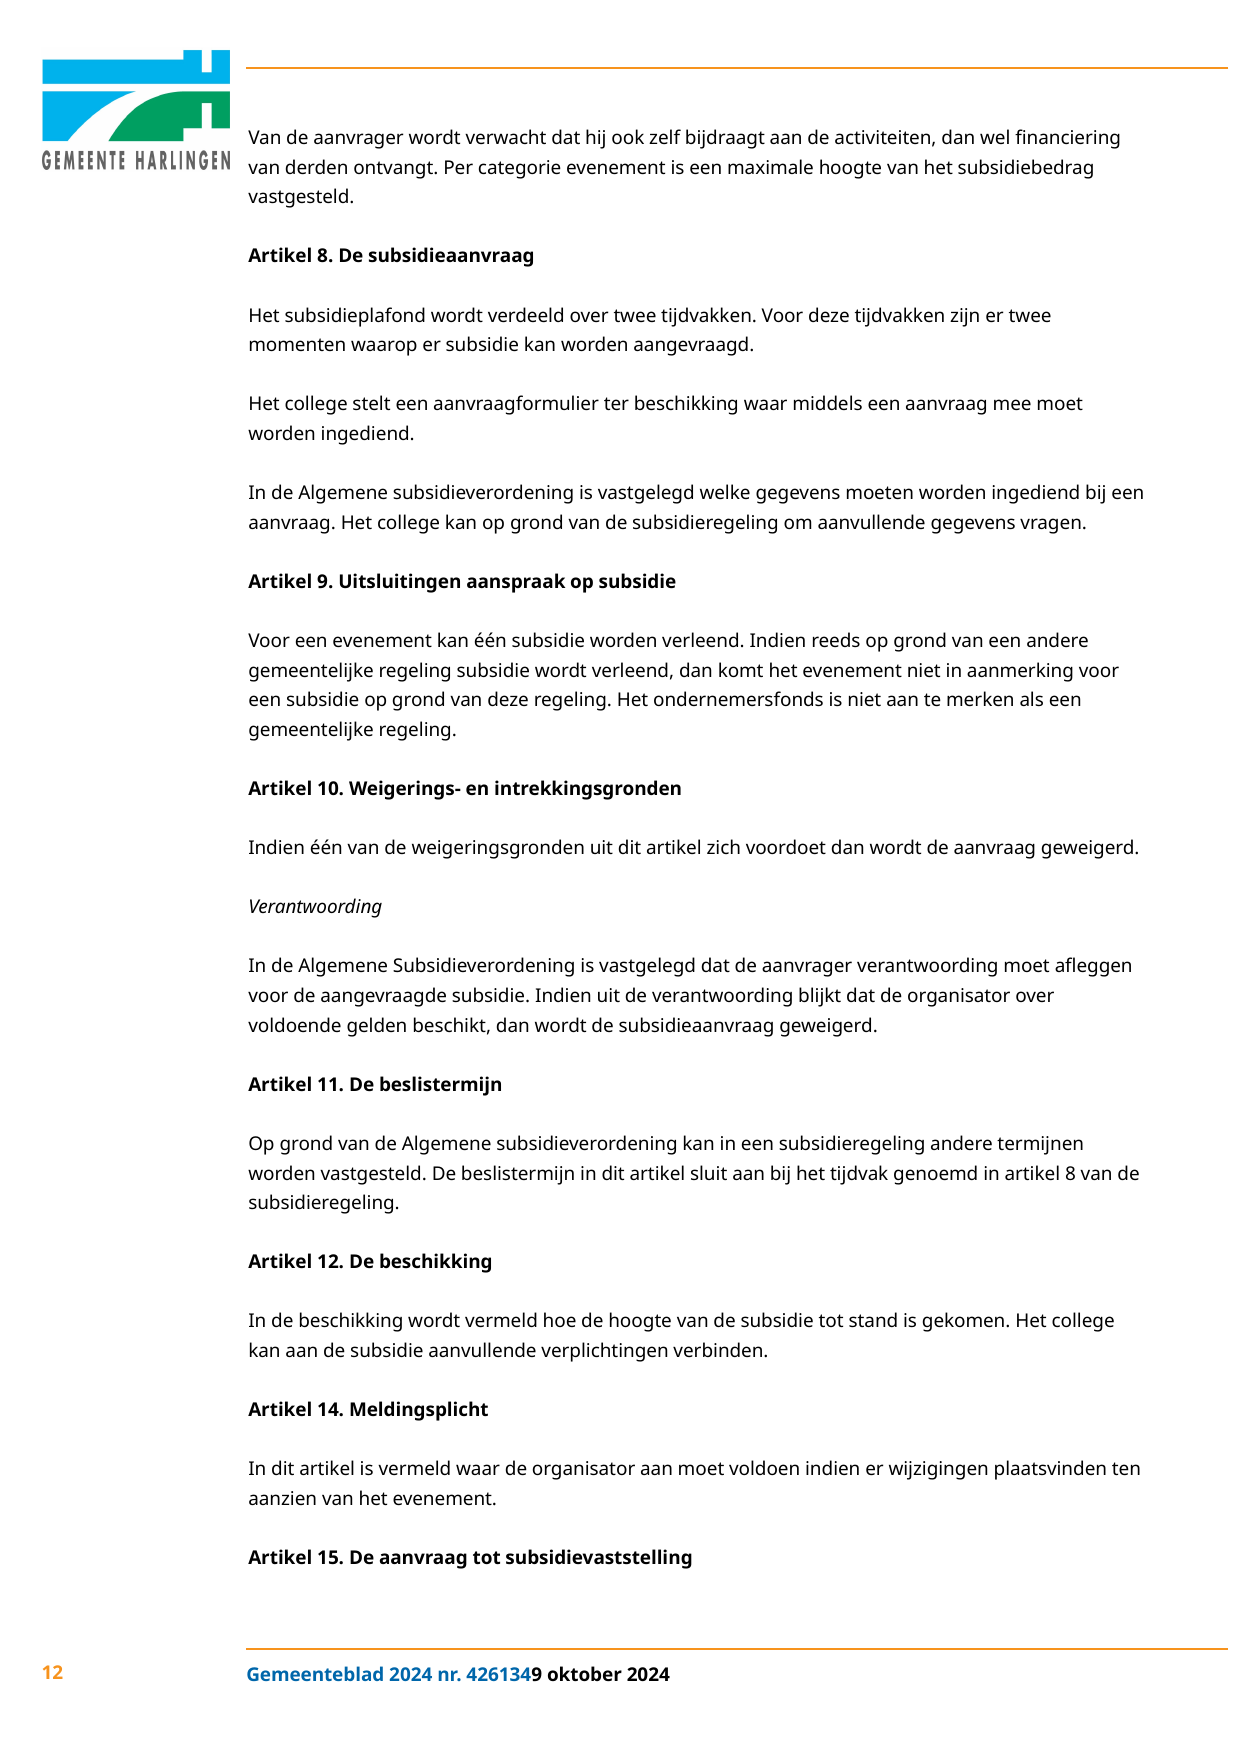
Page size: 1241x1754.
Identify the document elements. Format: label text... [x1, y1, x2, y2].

text Artikel 11. De beslistermijn [248, 1071, 1152, 1097]
text Van de aanvrager wordt verwacht dat hij ook zelf bijdraagt aan de activiteiten, dan wel financiering van derden ontvangt. Per categorie evenement is een maximale hoogte van het subsidiebedrag vastgesteld. [248, 124, 1152, 209]
text In dit artikel is vermeld waar de organisator aan moet voldoen indien er wijzigingen plaatsvinden ten aanzien van het evenement. [248, 1456, 1152, 1511]
text In de Algemene subsidieverordening is vastgelegd welke gegevens moeten worden ingediend bij een aanvraag. Het college kan op grond van de subsidieregeling om aanvullende gegevens vragen. [248, 479, 1152, 535]
text Artikel 15. De aanvraag tot subsidievaststelling [248, 1544, 1152, 1570]
text Artikel 8. De subsidieaanvraag [248, 243, 1152, 268]
text Het subsidieplafond wordt verdeeld over twee tijdvakken. Voor deze tijdvakken zijn er twee momenten waarop er subsidie kan worden aangevraagd. [248, 302, 1152, 357]
text Het college stelt een aanvraagformulier ter beschikking waar middels een aanvraag mee moet worden ingediend. [248, 391, 1152, 446]
text Artikel 14. Meldingsplicht [248, 1396, 1152, 1422]
text Voor een evenement kan één subsidie worden verleend. Indien reeds op grond van een andere gemeentelijke regeling subsidie wordt verleend, dan komt het evenement niet in aanmerking voor een subsidie op grond van deze regeling. Het ondernemersfonds is niet aan te merken als een gemeentelijke regeling. [248, 627, 1152, 742]
text In de beschikking wordt vermeld hoe de hoogte van de subsidie tot stand is gekomen. Het college kan aan de subsidie aanvullende verplichtingen verbinden. [248, 1308, 1152, 1363]
text Artikel 12. De beschikking [248, 1248, 1152, 1274]
picture [41, 47, 231, 172]
text Indien één van de weigeringsgronden uit dit artikel zich voordoet dan wordt de aanvraag geweigerd. [248, 834, 1152, 860]
text Op grond van de Algemene subsidieverordening kan in een subsidieregeling andere termijnen worden vastgesteld. De beslistermijn in dit artikel sluit aan bij het tijdvak genoemd in artikel 8 van de subsidieregeling. [248, 1130, 1152, 1215]
text Artikel 9. Uitsluitingen aanspraak op subsidie [248, 568, 1152, 594]
text In de Algemene Subsidieverordening is vastgelegd dat de aanvrager verantwoording moet afleggen voor de aangevraagde subsidie. Indien uit de verantwoording blijkt dat de organisator over voldoende gelden beschikt, dan wordt de subsidieaanvraag geweigerd. [248, 953, 1152, 1038]
text Artikel 10. Weigerings- en intrekkingsgronden [248, 775, 1152, 801]
text Verantwoording [248, 893, 1152, 919]
